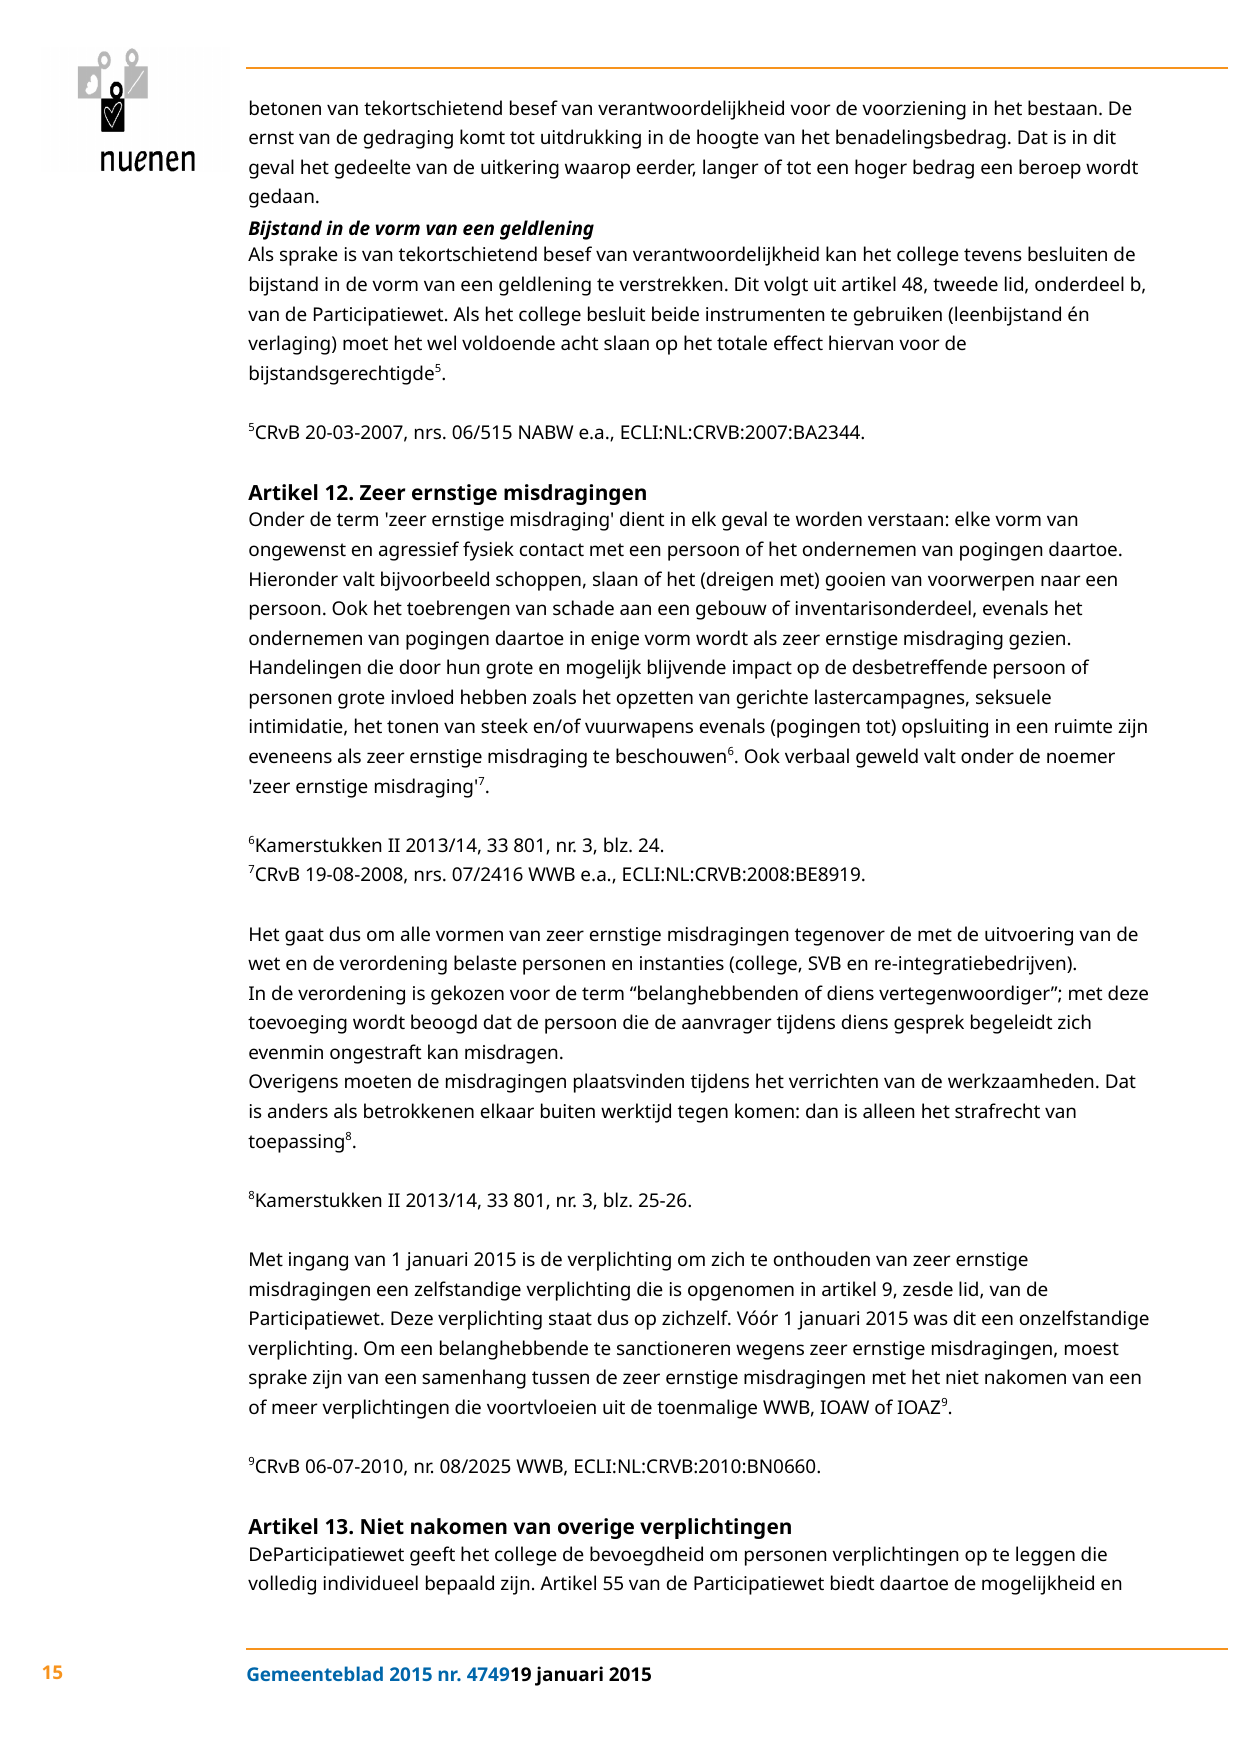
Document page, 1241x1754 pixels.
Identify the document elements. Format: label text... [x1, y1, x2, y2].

text Artikel 12. Zeer ernstige misdragingen [248, 478, 1152, 507]
text Bijstand in de vorm van een geldlening [248, 213, 1152, 242]
text 7CRvB 19-08-2008, nrs. 07/2416 WWB e.a., ECLI:NL:CRVB:2008:BE8919. [248, 862, 1152, 887]
text In de verordening is gekozen voor de term “belanghebbenden of diens vertegenwoordiger”; met deze toevoeging wordt beoogd dat de persoon die de aanvrager tijdens diens gesprek begeleidt zich evenmin ongestraft kan misdragen. [248, 980, 1152, 1065]
text betonen van tekortschietend besef van verantwoordelijkheid voor de voorziening in het bestaan. De ernst van de gedraging komt tot uitdrukking in de hoogte van het benadelingsbedrag. Dat is in dit geval het gedeelte van de uitkering waarop eerder, langer of tot een hoger bedrag een beroep wordt gedaan. [248, 95, 1152, 209]
text Artikel 13. Niet nakomen van overige verplichtingen [248, 1512, 1152, 1541]
text Als sprake is van tekortschietend besef van verantwoordelijkheid kan het college tevens besluiten de bijstand in de vorm van een geldlening te verstrekken. Dit volgt uit artikel 48, tweede lid, onderdeel b, van de Participatiewet. Als het college besluit beide instrumenten te gebruiken (leenbijstand én verlaging) moet het wel voldoende acht slaan op het totale effect hiervan voor de bijstandsgerechtigde5. [248, 242, 1152, 386]
text Onder de term 'zeer ernstige misdraging' dient in elk geval te worden verstaan: elke vorm van ongewenst en agressief fysiek contact met een persoon of het ondernemen van pogingen daartoe. Hieronder valt bijvoorbeeld schoppen, slaan of het (dreigen met) gooien van voorwerpen naar een persoon. Ook het toebrengen van schade aan een gebouw of inventarisonderdeel, evenals het ondernemen van pogingen daartoe in enige vorm wordt als zeer ernstige misdraging gezien. Handelingen die door hun grote en mogelijk blijvende impact op de desbetreffende persoon of personen grote invloed hebben zoals het opzetten van gerichte lastercampagnes, seksuele intimidatie, het tonen van steek en/of vuurwapens evenals (pogingen tot) opsluiting in een ruimte zijn eveneens als zeer ernstige misdraging te beschouwen6. Ook verbaal geweld valt onder de noemer 'zeer ernstige misdraging'7. [248, 507, 1152, 799]
text Met ingang van 1 januari 2015 is de verplichting om zich te onthouden van zeer ernstige misdragingen een zelfstandige verplichting die is opgenomen in artikel 9, zesde lid, van de Participatiewet. Deze verplichting staat dus op zichzelf. Vóór 1 januari 2015 was dit een onzelfstandige verplichting. Om een belanghebbende te sanctioneren wegens zeer ernstige misdragingen, moest sprake zijn van een samenhang tussen de zeer ernstige misdragingen met het niet nakomen van een of meer verplichtingen die voortvloeien uit de toenmalige WWB, IOAW of IOAZ9. [248, 1246, 1152, 1420]
text Overigens moeten de misdragingen plaatsvinden tijdens het verrichten van de werkzaamheden. Dat is anders als betrokkenen elkaar buiten werktijd tegen komen: dan is alleen het strafrecht van toepassing8. [248, 1069, 1152, 1154]
text Het gaat dus om alle vormen van zeer ernstige misdragingen tegenover de met de uitvoering van de wet en de verordening belaste personen en instanties (college, SVB en re-integratiebedrijven). [248, 921, 1152, 976]
text 8Kamerstukken II 2013/14, 33 801, nr. 3, blz. 25-26. [248, 1187, 1152, 1213]
text 9CRvB 06-07-2010, nr. 08/2025 WWB, ECLI:NL:CRVB:2010:BN0660. [248, 1453, 1152, 1479]
text DeParticipatiewet geeft het college de bevoegdheid om personen verplichtingen op te leggen die volledig individueel bepaald zijn. Artikel 55 van de Participatiewet biedt daartoe de mogelijkheid en [248, 1541, 1152, 1596]
text 6Kamerstukken II 2013/14, 33 801, nr. 3, blz. 24. [248, 832, 1152, 858]
picture [41, 47, 231, 172]
text 5CRvB 20-03-2007, nrs. 06/515 NABW e.a., ECLI:NL:CRVB:2007:BA2344. [248, 419, 1152, 445]
